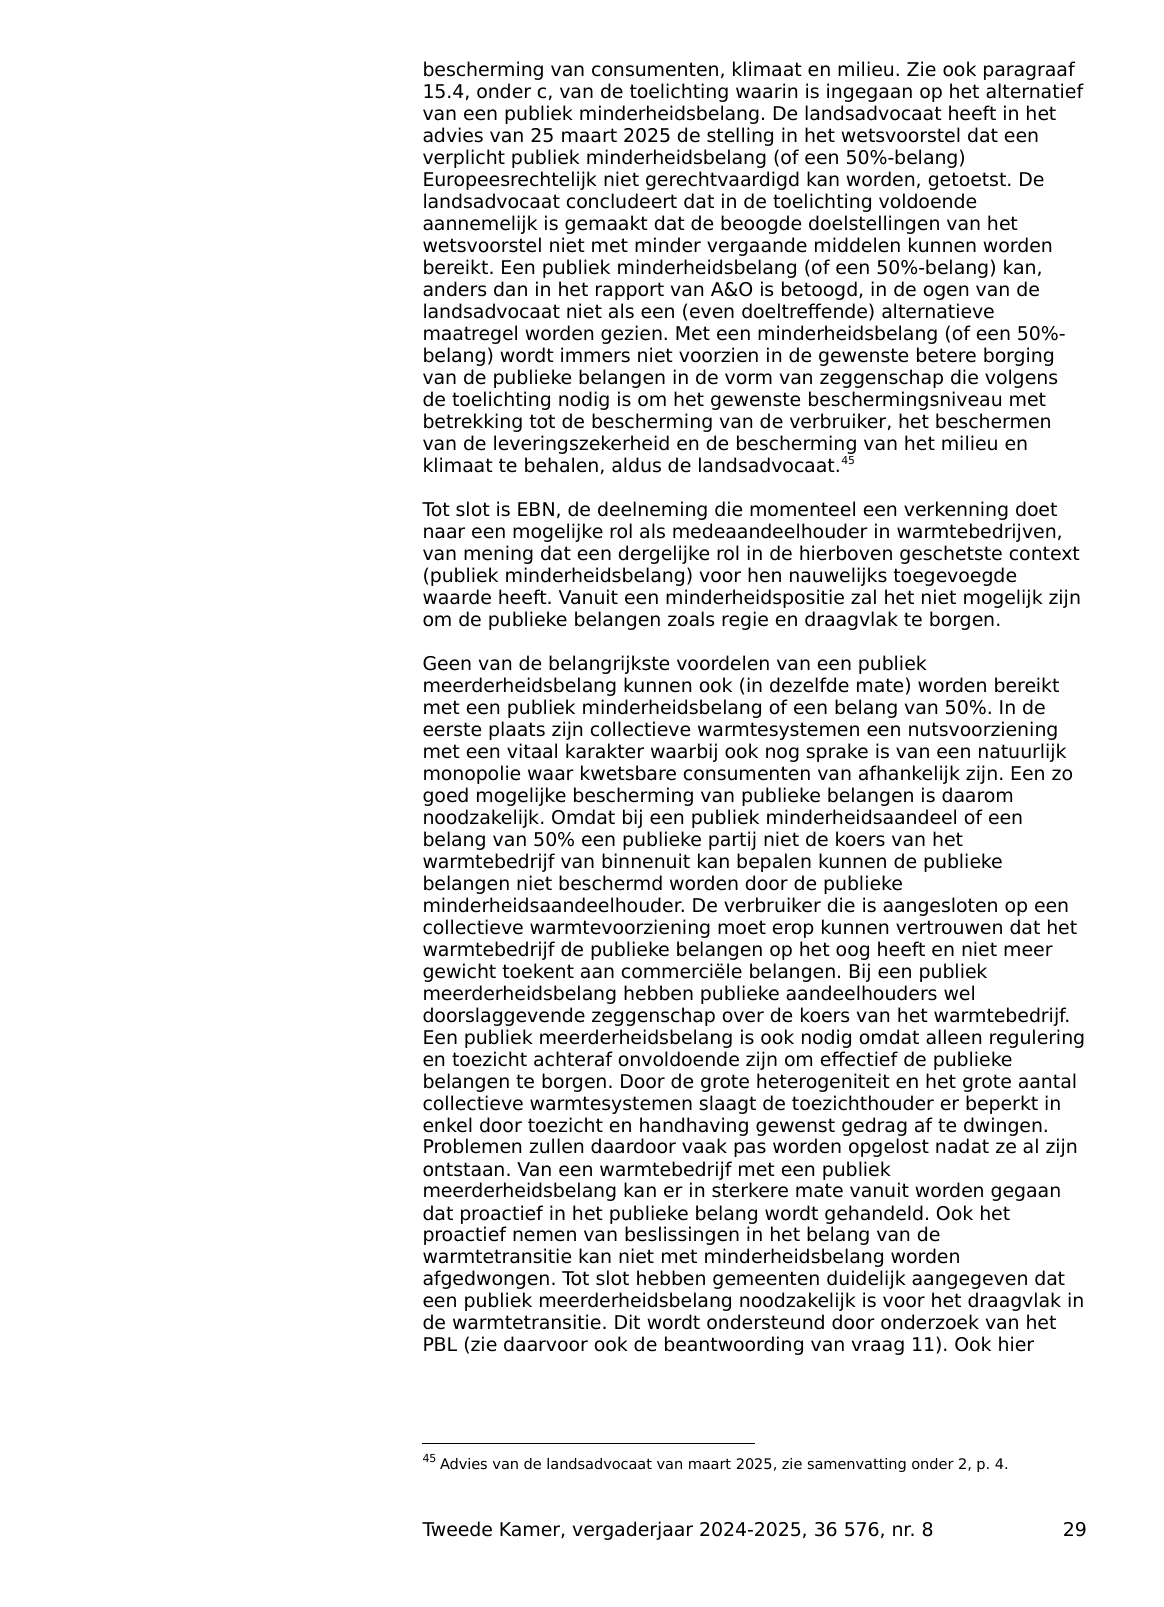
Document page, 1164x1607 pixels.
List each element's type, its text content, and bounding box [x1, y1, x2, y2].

text bescherming van consumenten, klimaat en milieu. Zie ook paragraaf 15.4, onder c, van de toelichting waarin is ingegaan op het alternatief van een publiek minderheidsbelang. De landsadvocaat heeft in het advies van 25 maart 2025 de stelling in het wetsvoorstel dat een verplicht publiek minderheidsbelang (of een 50%-belang) Europeesrechtelijk niet gerechtvaardigd kan worden, getoetst. De landsadvocaat concludeert dat in de toelichting voldoende aannemelijk is gemaakt dat de beoogde doelstellingen van het wetsvoorstel niet met minder vergaande middelen kunnen worden bereikt. Een publiek minderheidsbelang (of een 50%-belang) kan, anders dan in het rapport van A&O is betoogd, in de ogen van de landsadvocaat niet als een (even doeltreffende) alternatieve maatregel worden gezien. Met een minderheidsbelang (of een 50%-belang) wordt immers niet voorzien in de gewenste betere borging van de publieke belangen in de vorm van zeggenschap die volgens de toelichting nodig is om het gewenste beschermingsniveau met betrekking tot de bescherming van de verbruiker, het beschermen van de leveringszekerheid en de bescherming van het milieu en klimaat te behalen, aldus de landsadvocaat. [422, 59, 1087, 477]
text Advies van de landsadvocaat van maart 2025, zie samenvatting onder 2, p. 4. [422, 1452, 1087, 1474]
text Tot slot is EBN, de deelneming die momenteel een verkenning doet naar een mogelijke rol als medeaandeelhouder in warmtebedrijven, van mening dat een dergelijke rol in de hierboven geschetste context (publiek minderheidsbelang) voor hen nauwelijks toegevoegde waarde heeft. Vanuit een minderheidspositie zal het niet mogelijk zijn om de publieke belangen zoals regie en draagvlak te borgen. [422, 499, 1087, 631]
text Geen van de belangrijkste voordelen van een publiek meerderheidsbelang kunnen ook (in dezelfde mate) worden bereikt met een publiek minderheidsbelang of een belang van 50%. In de eerste plaats zijn collectieve warmtesystemen een nutsvoorziening met een vitaal karakter waarbij ook nog sprake is van een natuurlijk monopolie waar kwetsbare consumenten van afhankelijk zijn. Een zo goed mogelijke bescherming van publieke belangen is daarom noodzakelijk. Omdat bij een publiek minderheidsaandeel of een belang van 50% een publieke partij niet de koers van het warmtebedrijf van binnenuit kan bepalen kunnen de publieke belangen niet beschermd worden door de publieke minderheidsaandeelhouder. De verbruiker die is aangesloten op een collectieve warmtevoorziening moet erop kunnen vertrouwen dat het warmtebedrijf de publieke belangen op het oog heeft en niet meer gewicht toekent aan commerciële belangen. Bij een publiek meerderheidsbelang hebben publieke aandeelhouders wel doorslaggevende zeggenschap over de koers van het warmtebedrijf. Een publiek meerderheidsbelang is ook nodig omdat alleen regulering en toezicht achteraf onvoldoende zijn om effectief de publieke belangen te borgen. Door de grote heterogeniteit en het grote aantal collectieve warmtesystemen slaagt de toezichthouder er beperkt in enkel door toezicht en handhaving gewenst gedrag af te dwingen. Problemen zullen daardoor vaak pas worden opgelost nadat ze al zijn ontstaan. Van een warmtebedrijf met een publiek meerderheidsbelang kan er in sterkere mate vanuit worden gegaan dat proactief in het publieke belang wordt gehandeld. Ook het proactief nemen van beslissingen in het belang van de warmtetransitie kan niet met minderheidsbelang worden afgedwongen. Tot slot hebben gemeenten duidelijk aangegeven dat een publiek meerderheidsbelang noodzakelijk is voor het draagvlak in de warmtetransitie. Dit wordt ondersteund door onderzoek van het PBL (zie daarvoor ook de beantwoording van vraag 11). Ook hier [422, 653, 1087, 1356]
